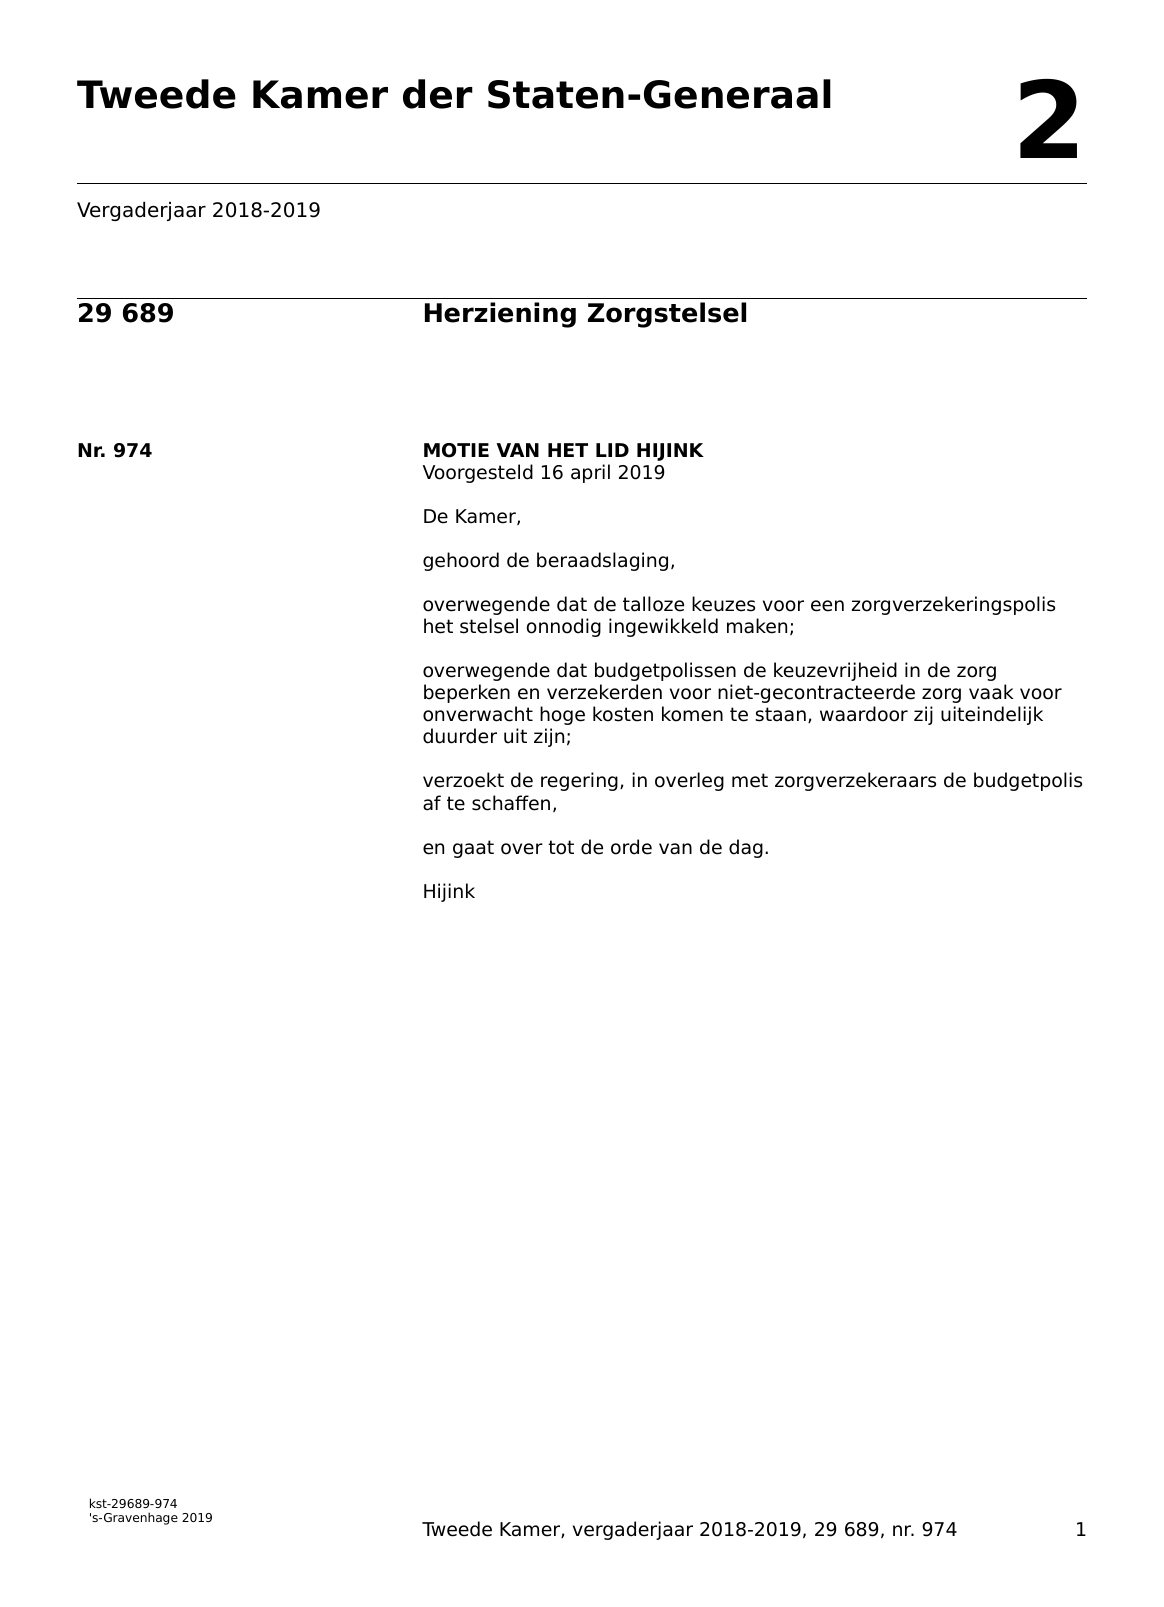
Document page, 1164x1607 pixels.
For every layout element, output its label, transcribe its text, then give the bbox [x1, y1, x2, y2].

text overwegende dat de talloze keuzes voor een zorgverzekeringspolis het stelsel onnodig ingewikkeld maken; [422, 594, 1087, 638]
text Hijink [422, 881, 1087, 903]
text kst-29689-974 [88, 1497, 323, 1511]
text verzoekt de regering, in overleg met zorgverzekeraars de budgetpolis af te schaffen, [422, 770, 1087, 814]
table_cell Vergaderjaar 2018-2019 [77, 184, 1087, 298]
text gehoord de beraadslaging, [422, 550, 1087, 572]
text overwegende dat budgetpolissen de keuzevrijheid in de zorg beperken en verzekerden voor niet-gecontracteerde zorg vaak voor onverwacht hoge kosten komen te staan, waardoor zij uiteindelijk duurder uit zijn; [422, 660, 1087, 748]
subtitle Nr. 974 MOTIE VAN HET LID HIJINK [77, 440, 1087, 462]
subtitle 29 689 Herziening Zorgstelsel [77, 299, 1087, 329]
table_header 2 [886, 59, 1087, 183]
text Voorgesteld 16 april 2019 [422, 462, 1087, 484]
text en gaat over tot de orde van de dag. [422, 837, 1087, 858]
text De Kamer, [422, 506, 1087, 528]
table_header Tweede Kamer der Staten-Generaal [77, 59, 886, 183]
text 's-Gravenhage 2019 [88, 1511, 323, 1525]
